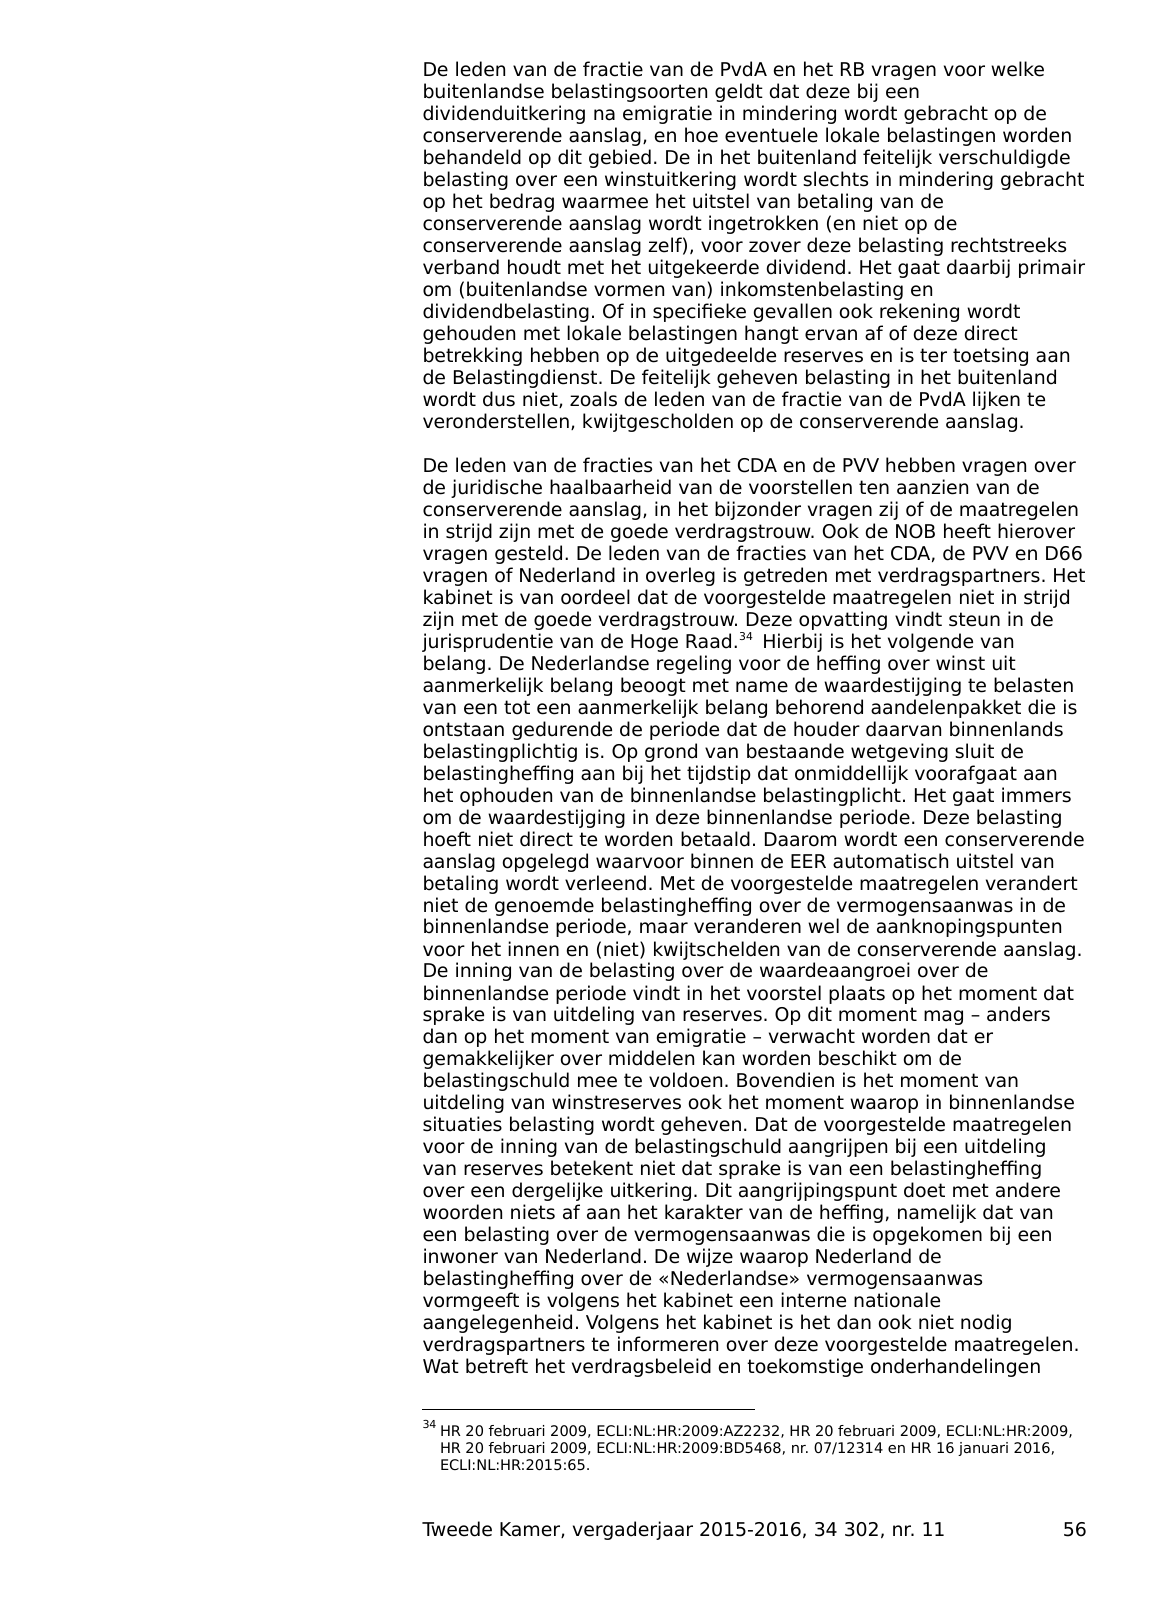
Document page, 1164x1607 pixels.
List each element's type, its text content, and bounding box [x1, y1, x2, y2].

text De leden van de fracties van het CDA en de PVV hebben vragen over de juridische haalbaarheid van de voorstellen ten aanzien van de conserverende aanslag, in het bijzonder vragen zij of de maatregelen in strijd zijn met de goede verdragstrouw. Ook de NOB heeft hierover vragen gesteld. De leden van de fracties van het CDA, de PVV en D66 vragen of Nederland in overleg is getreden met verdragspartners. Het kabinet is van oordeel dat de voorgestelde maatregelen niet in strijd zijn met de goede verdragstrouw. Deze opvatting vindt steun in de jurisprudentie van de Hoge Raad. Hierbij is het volgende van belang. De Nederlandse regeling voor de heffing over winst uit aanmerkelijk belang beoogt met name de waardestijging te belasten van een tot een aanmerkelijk belang behorend aandelenpakket die is ontstaan gedurende de periode dat de houder daarvan binnenlands belastingplichtig is. Op grond van bestaande wetgeving sluit de belastingheffing aan bij het tijdstip dat onmiddellijk voorafgaat aan het ophouden van de binnenlandse belastingplicht. Het gaat immers om de waardestijging in deze binnenlandse periode. Deze belasting hoeft niet direct te worden betaald. Daarom wordt een conserverende aanslag opgelegd waarvoor binnen de EER automatisch uitstel van betaling wordt verleend. Met de voorgestelde maatregelen verandert niet de genoemde belastingheffing over de vermogensaanwas in de binnenlandse periode, maar veranderen wel de aanknopingspunten voor het innen en (niet) kwijtschelden van de conserverende aanslag. De inning van de belasting over de waardeaangroei over de binnenlandse periode vindt in het voorstel plaats op het moment dat sprake is van uitdeling van reserves. Op dit moment mag – anders dan op het moment van emigratie – verwacht worden dat er gemakkelijker over middelen kan worden beschikt om de belastingschuld mee te voldoen. Bovendien is het moment van uitdeling van winstreserves ook het moment waarop in binnenlandse situaties belasting wordt geheven. Dat de voorgestelde maatregelen voor de inning van de belastingschuld aangrijpen bij een uitdeling van reserves betekent niet dat sprake is van een belastingheffing over een dergelijke uitkering. Dit aangrijpingspunt doet met andere woorden niets af aan het karakter van de heffing, namelijk dat van een belasting over de vermogensaanwas die is opgekomen bij een inwoner van Nederland. De wijze waarop Nederland de belastingheffing over de «Nederlandse» vermogensaanwas vormgeeft is volgens het kabinet een interne nationale aangelegenheid. Volgens het kabinet is het dan ook niet nodig verdragspartners te informeren over deze voorgestelde maatregelen. Wat betreft het verdragsbeleid en toekomstige onderhandelingen [422, 455, 1087, 1378]
text De leden van de fractie van de PvdA en het RB vragen voor welke buitenlandse belastingsoorten geldt dat deze bij een dividenduitkering na emigratie in mindering wordt gebracht op de conserverende aanslag, en hoe eventuele lokale belastingen worden behandeld op dit gebied. De in het buitenland feitelijk verschuldigde belasting over een winstuitkering wordt slechts in mindering gebracht op het bedrag waarmee het uitstel van betaling van de conserverende aanslag wordt ingetrokken (en niet op de conserverende aanslag zelf), voor zover deze belasting rechtstreeks verband houdt met het uitgekeerde dividend. Het gaat daarbij primair om (buitenlandse vormen van) inkomstenbelasting en dividendbelasting. Of in specifieke gevallen ook rekening wordt gehouden met lokale belastingen hangt ervan af of deze direct betrekking hebben op de uitgedeelde reserves en is ter toetsing aan de Belastingdienst. De feitelijk geheven belasting in het buitenland wordt dus niet, zoals de leden van de fractie van de PvdA lijken te veronderstellen, kwijtgescholden op de conserverende aanslag. [422, 59, 1087, 433]
text HR 20 februari 2009, ECLI:NL:HR:2009:AZ2232, HR 20 februari 2009, ECLI:NL:HR:2009, HR 20 februari 2009, ECLI:NL:HR:2009:BD5468, nr. 07/12314 en HR 16 januari 2016, ECLI:NL:HR:2015:65. [422, 1418, 1087, 1474]
